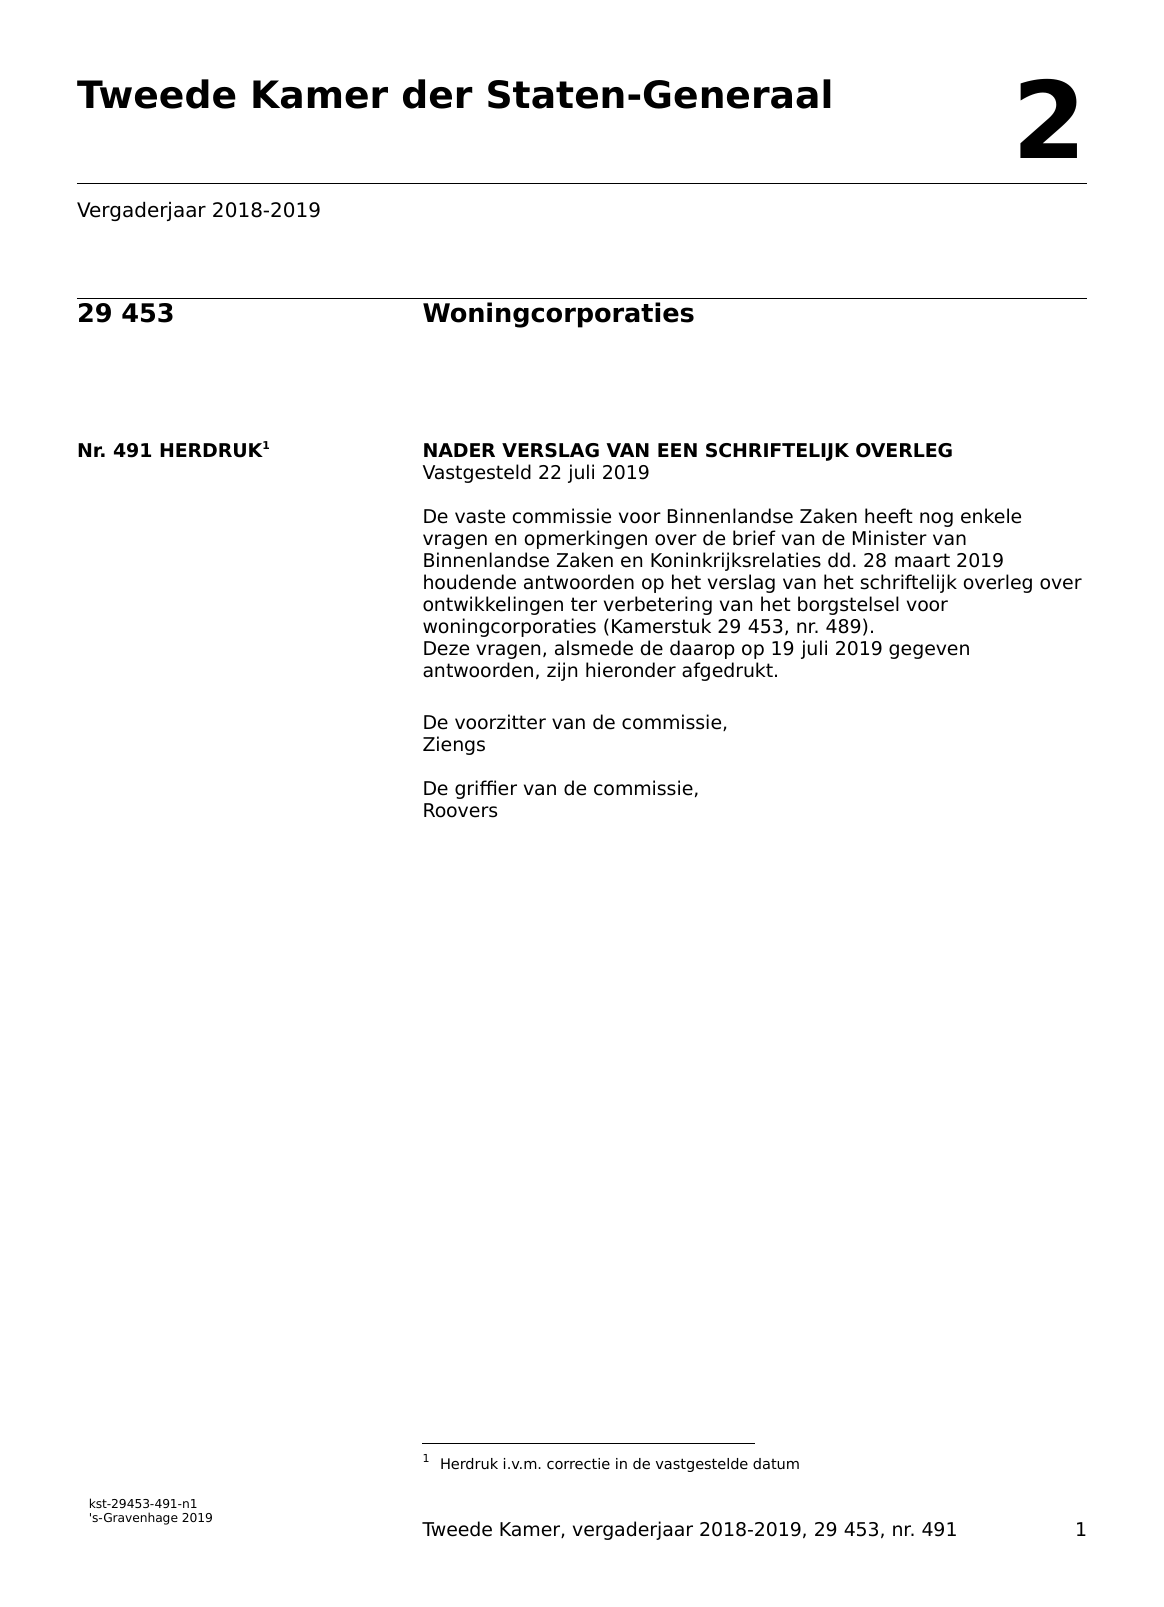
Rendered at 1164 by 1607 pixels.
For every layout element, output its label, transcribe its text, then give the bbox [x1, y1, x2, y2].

text De voorzitter van de commissie, Ziengs [422, 712, 1087, 756]
text Herdruk i.v.m. correctie in de vastgestelde datum [422, 1452, 1087, 1474]
text Vastgesteld 22 juli 2019 [422, 462, 1087, 484]
table_header 2 [886, 59, 1087, 183]
text De griffier van de commissie, Roovers [422, 778, 1087, 822]
text kst-29453-491-n1 [88, 1497, 323, 1511]
text Deze vragen, alsmede de daarop op 19 juli 2019 gegeven antwoorden, zijn hieronder afgedrukt. [422, 638, 1087, 682]
text 's-Gravenhage 2019 [88, 1511, 323, 1525]
table_cell Vergaderjaar 2018-2019 [77, 184, 1087, 298]
subtitle Nr. 491 HERDRUK NADER VERSLAG VAN EEN SCHRIFTELIJK OVERLEG [77, 440, 1087, 462]
subtitle 29 453 Woningcorporaties [77, 299, 1087, 329]
text De vaste commissie voor Binnenlandse Zaken heeft nog enkele vragen en opmerkingen over de brief van de Minister van Binnenlandse Zaken en Koninkrijksrelaties dd. 28 maart 2019 houdende antwoorden op het verslag van het schriftelijk overleg over ontwikkelingen ter verbetering van het borgstelsel voor woningcorporaties (Kamerstuk 29 453, nr. 489). [422, 506, 1087, 638]
table_header Tweede Kamer der Staten-Generaal [77, 59, 886, 183]
